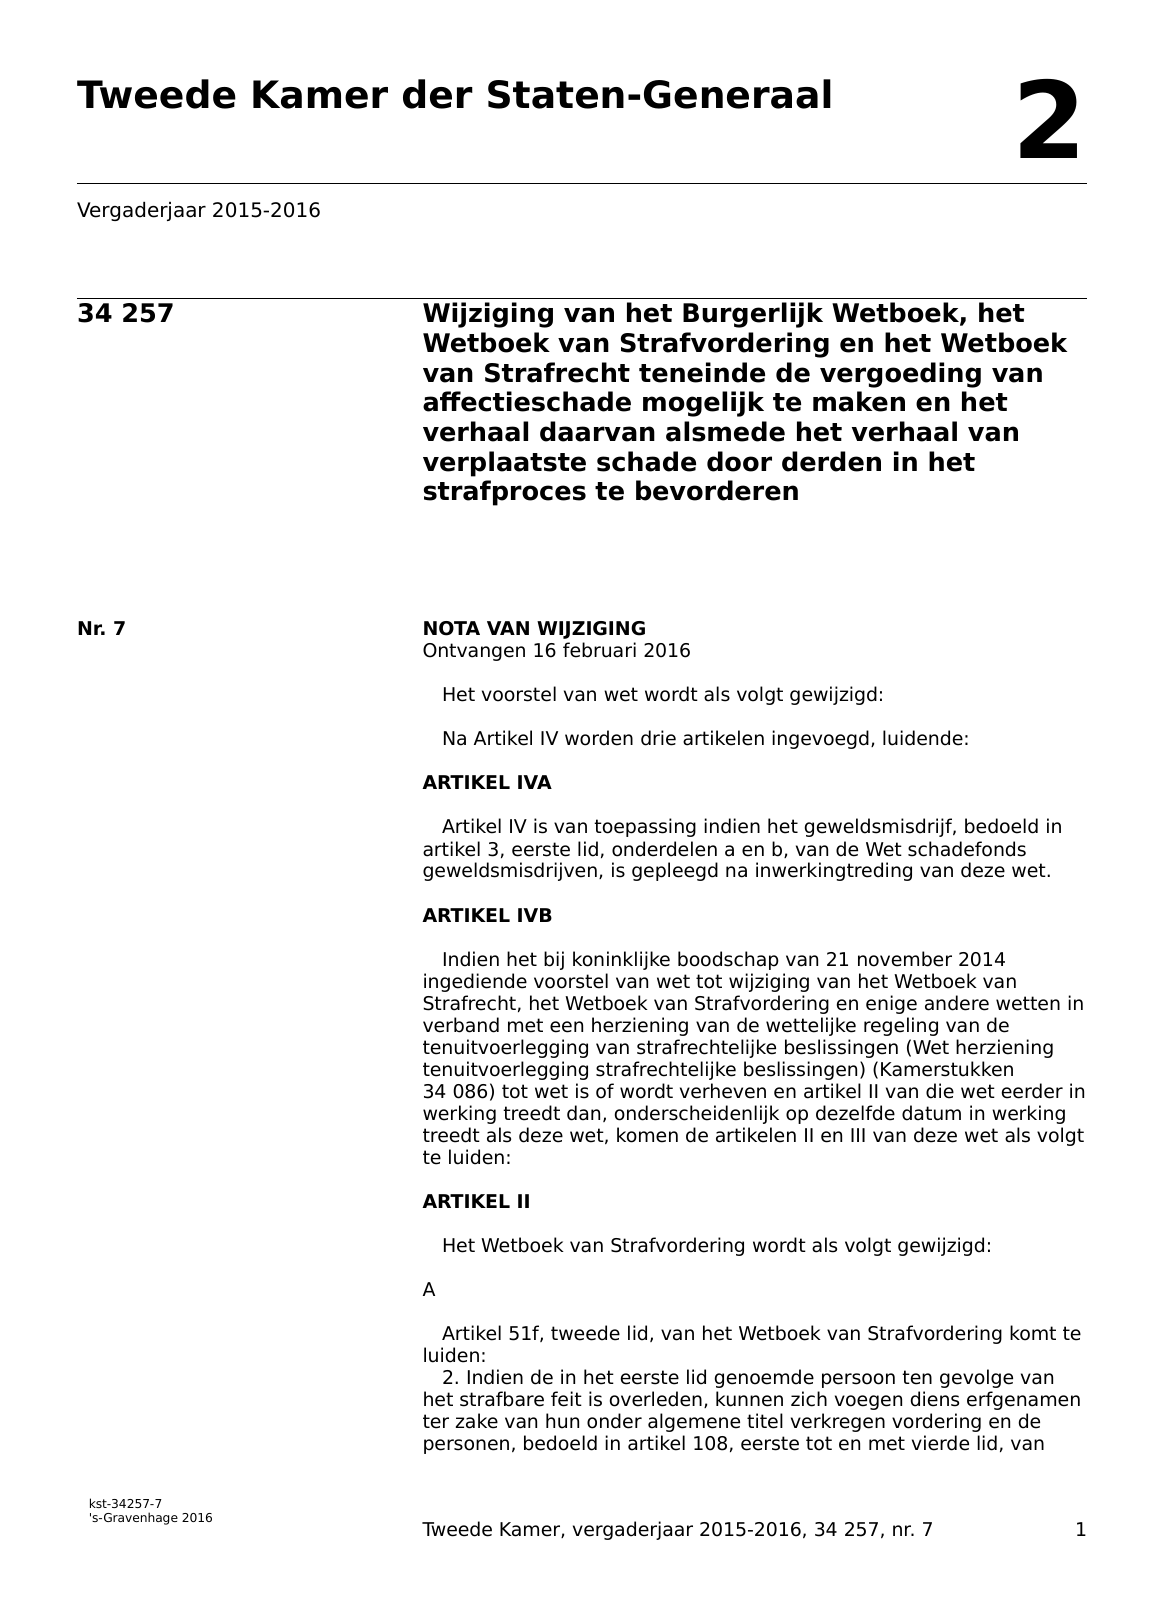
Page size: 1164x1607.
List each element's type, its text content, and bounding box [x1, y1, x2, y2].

subtitle 34 257 Wijziging van het Burgerlijk Wetboek, het Wetboek van Strafvordering en het Wetboek van Strafrecht teneinde de vergoeding van affectieschade mogelijk te maken en het verhaal daarvan alsmede het verhaal van verplaatste schade door derden in het strafproces te bevorderen [77, 299, 1087, 507]
text kst-34257-7 [88, 1497, 323, 1511]
text 's-Gravenhage 2016 [88, 1511, 323, 1525]
text Het Wetboek van Strafvordering wordt als volgt gewijzigd: [422, 1235, 1087, 1257]
subtitle Nr. 7 NOTA VAN WIJZIGING [77, 618, 1087, 640]
text Artikel 51f, tweede lid, van het Wetboek van Strafvordering komt te luiden: [422, 1323, 1087, 1367]
text Artikel IV is van toepassing indien het geweldsmisdrijf, bedoeld in artikel 3, eerste lid, onderdelen a en b, van de Wet schadefonds geweldsmisdrijven, is gepleegd na inwerkingtreding van deze wet. [422, 816, 1087, 882]
text 2. Indien de in het eerste lid genoemde persoon ten gevolge van het strafbare feit is overleden, kunnen zich voegen diens erfgenamen ter zake van hun onder algemene titel verkregen vordering en de personen, bedoeld in artikel 108, eerste tot en met vierde lid, van [422, 1367, 1087, 1455]
table_header Tweede Kamer der Staten-Generaal [77, 59, 886, 183]
table_header 2 [886, 59, 1087, 183]
subtitle A [422, 1279, 1087, 1301]
subtitle ARTIKEL IVA [422, 772, 1087, 794]
text Ontvangen 16 februari 2016 [422, 640, 1087, 662]
table_cell Vergaderjaar 2015-2016 [77, 184, 1087, 298]
text Na Artikel IV worden drie artikelen ingevoegd, luidende: [422, 728, 1087, 750]
text Indien het bij koninklijke boodschap van 21 november 2014 ingediende voorstel van wet tot wijziging van het Wetboek van Strafrecht, het Wetboek van Strafvordering en enige andere wetten in verband met een herziening van de wettelijke regeling van de tenuitvoerlegging van strafrechtelijke beslissingen (Wet herziening tenuitvoerlegging strafrechtelijke beslissingen) (Kamerstukken 34 086) tot wet is of wordt verheven en artikel II van die wet eerder in werking treedt dan, onderscheidenlijk op dezelfde datum in werking treedt als deze wet, komen de artikelen II en III van deze wet als volgt te luiden: [422, 949, 1087, 1168]
subtitle ARTIKEL IVB [422, 904, 1087, 927]
subtitle ARTIKEL II [422, 1191, 1087, 1213]
text Het voorstel van wet wordt als volgt gewijzigd: [422, 684, 1087, 706]
